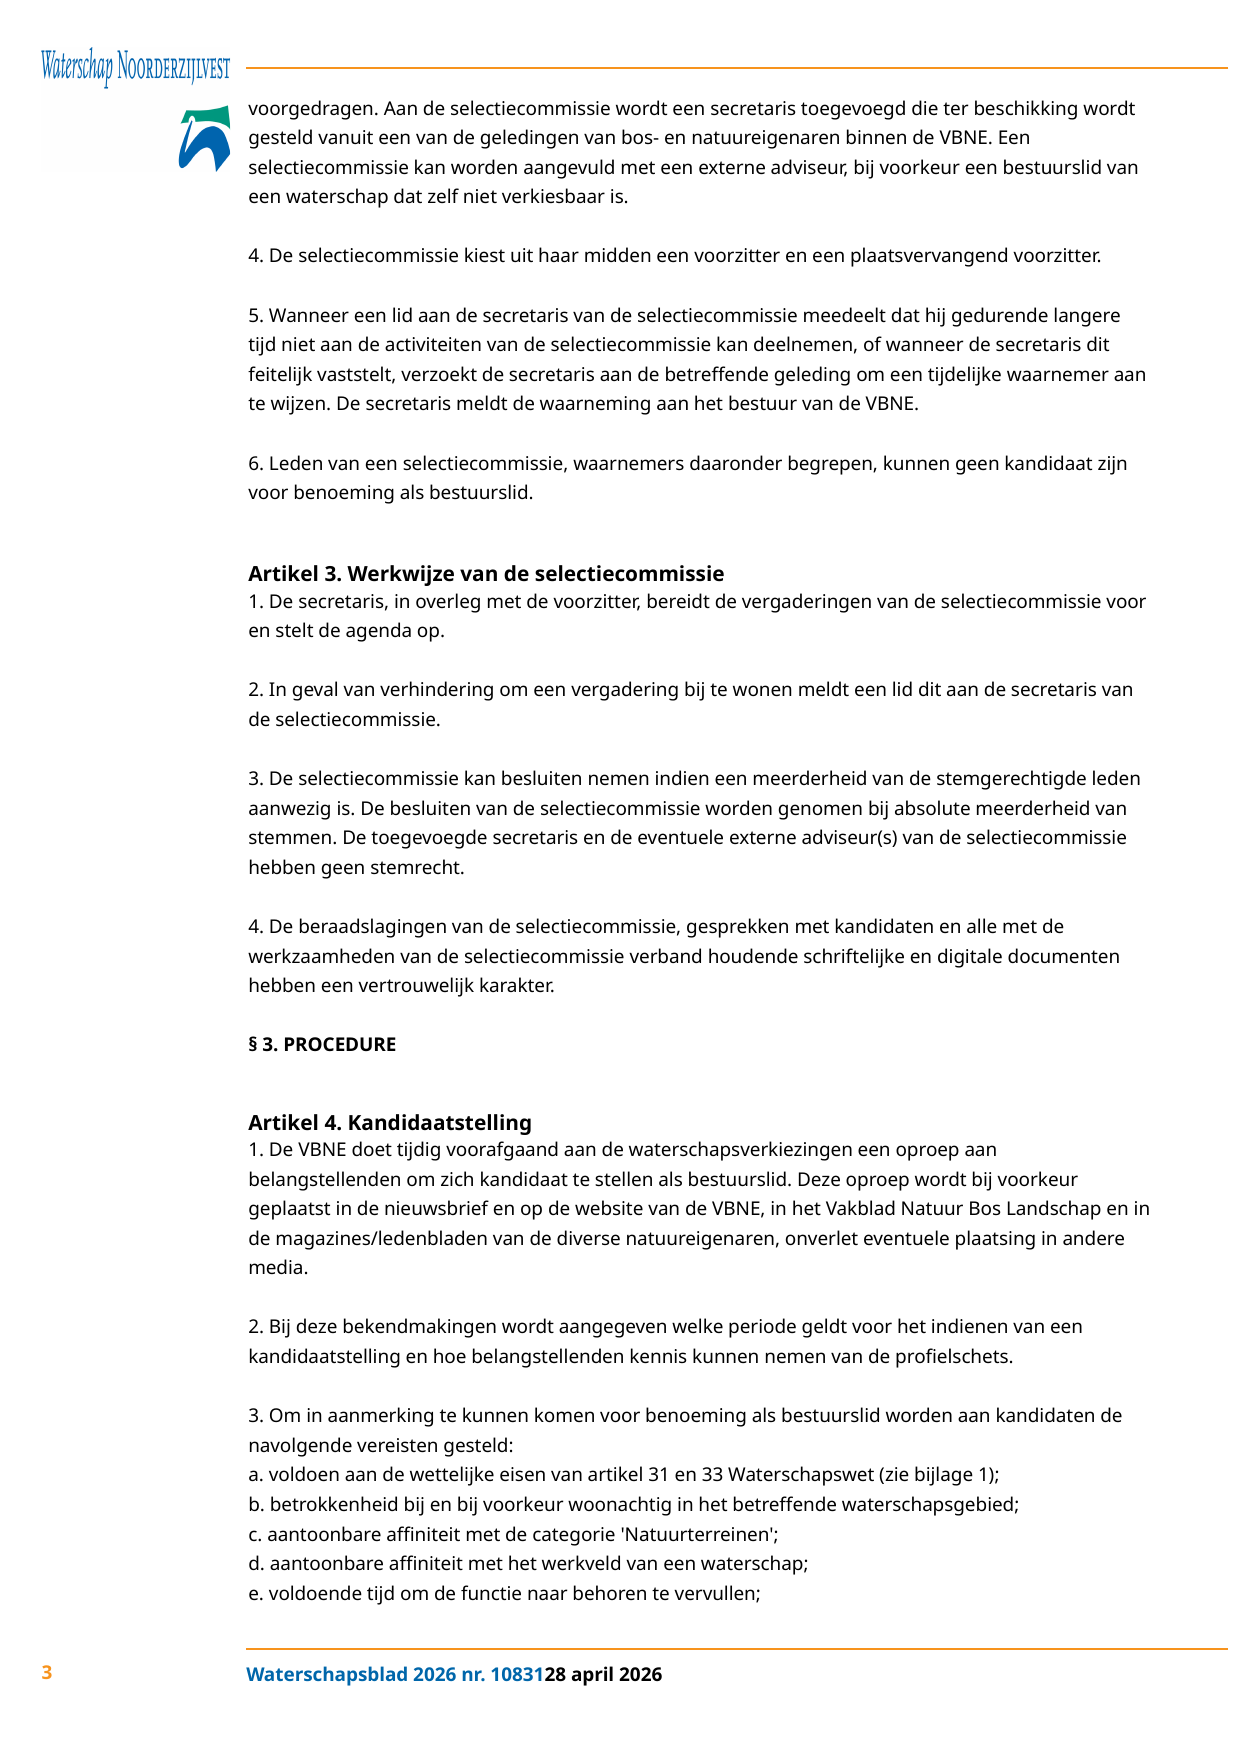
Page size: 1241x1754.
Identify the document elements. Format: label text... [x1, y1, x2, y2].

text voorgedragen. Aan de selectiecommissie wordt een secretaris toegevoegd die ter beschikking wordt gesteld vanuit een van de geledingen van bos- en natuureigenaren binnen de VBNE. Een selectiecommissie kan worden aangevuld met een externe adviseur, bij voorkeur een bestuurslid van een waterschap dat zelf niet verkiesbaar is. [248, 95, 1152, 209]
text a. voldoen aan de wettelijke eisen van artikel 31 en 33 Waterschapswet (zie bijlage 1); [248, 1462, 1152, 1487]
text 1. De secretaris, in overleg met de voorzitter, bereidt de vergaderingen van de selectiecommissie voor en stelt de agenda op. [248, 588, 1152, 643]
text b. betrokkenheid bij en bij voorkeur woonachtig in het betreffende waterschapsgebied; [248, 1491, 1152, 1517]
text 3. Om in aanmerking te kunnen komen voor benoeming als bestuurslid worden aan kandidaten de navolgende vereisten gesteld: [248, 1402, 1152, 1458]
text 4. De selectiecommissie kiest uit haar midden een voorzitter en een plaatsvervangend voorzitter. [248, 243, 1152, 268]
text 2. In geval van verhindering om een vergadering bij te wonen meldt een lid dit aan de secretaris van de selectiecommissie. [248, 677, 1152, 732]
text 6. Leden van een selectiecommissie, waarnemers daaronder begrepen, kunnen geen kandidaat zijn voor benoeming als bestuurslid. [248, 450, 1152, 505]
text 2. Bij deze bekendmakingen wordt aangegeven welke periode geldt voor het indienen van een kandidaatstelling en hoe belangstellenden kennis kunnen nemen van de profielschets. [248, 1314, 1152, 1369]
text § 3. PROCEDURE [248, 1032, 1152, 1057]
text 4. De beraadslagingen van de selectiecommissie, gesprekken met kandidaten en alle met de werkzaamheden van de selectiecommissie verband houdende schriftelijke en digitale documenten hebben een vertrouwelijk karakter. [248, 913, 1152, 998]
text c. aantoonbare affiniteit met de categorie 'Natuurterreinen'; [248, 1521, 1152, 1546]
text 3. De selectiecommissie kan besluiten nemen indien een meerderheid van de stemgerechtigde leden aanwezig is. De besluiten van de selectiecommissie worden genomen bij absolute meerderheid van stemmen. De toegevoegde secretaris en de eventuele externe adviseur(s) van de selectiecommissie hebben geen stemrecht. [248, 765, 1152, 880]
text d. aantoonbare affiniteit met het werkveld van een waterschap; [248, 1550, 1152, 1576]
picture [41, 47, 231, 172]
text Artikel 3. Werkwijze van de selectiecommissie [248, 559, 1152, 588]
text 5. Wanneer een lid aan de secretaris van de selectiecommissie meedeelt dat hij gedurende langere tijd niet aan de activiteiten van de selectiecommissie kan deelnemen, of wanneer de secretaris dit feitelijk vaststelt, verzoekt de secretaris aan de betreffende geleding om een tijdelijke waarnemer aan te wijzen. De secretaris meldt de waarneming aan het bestuur van de VBNE. [248, 302, 1152, 416]
text e. voldoende tijd om de functie naar behoren te vervullen; [248, 1580, 1152, 1606]
text Artikel 4. Kandidaatstelling [248, 1108, 1152, 1136]
text 1. De VBNE doet tijdig voorafgaand aan de waterschapsverkiezingen een oproep aan belangstellenden om zich kandidaat te stellen als bestuurslid. Deze oproep wordt bij voorkeur geplaatst in de nieuwsbrief en op de website van de VBNE, in het Vakblad Natuur Bos Landschap en in de magazines/ledenbladen van de diverse natuureigenaren, onverlet eventuele plaatsing in andere media. [248, 1136, 1152, 1280]
